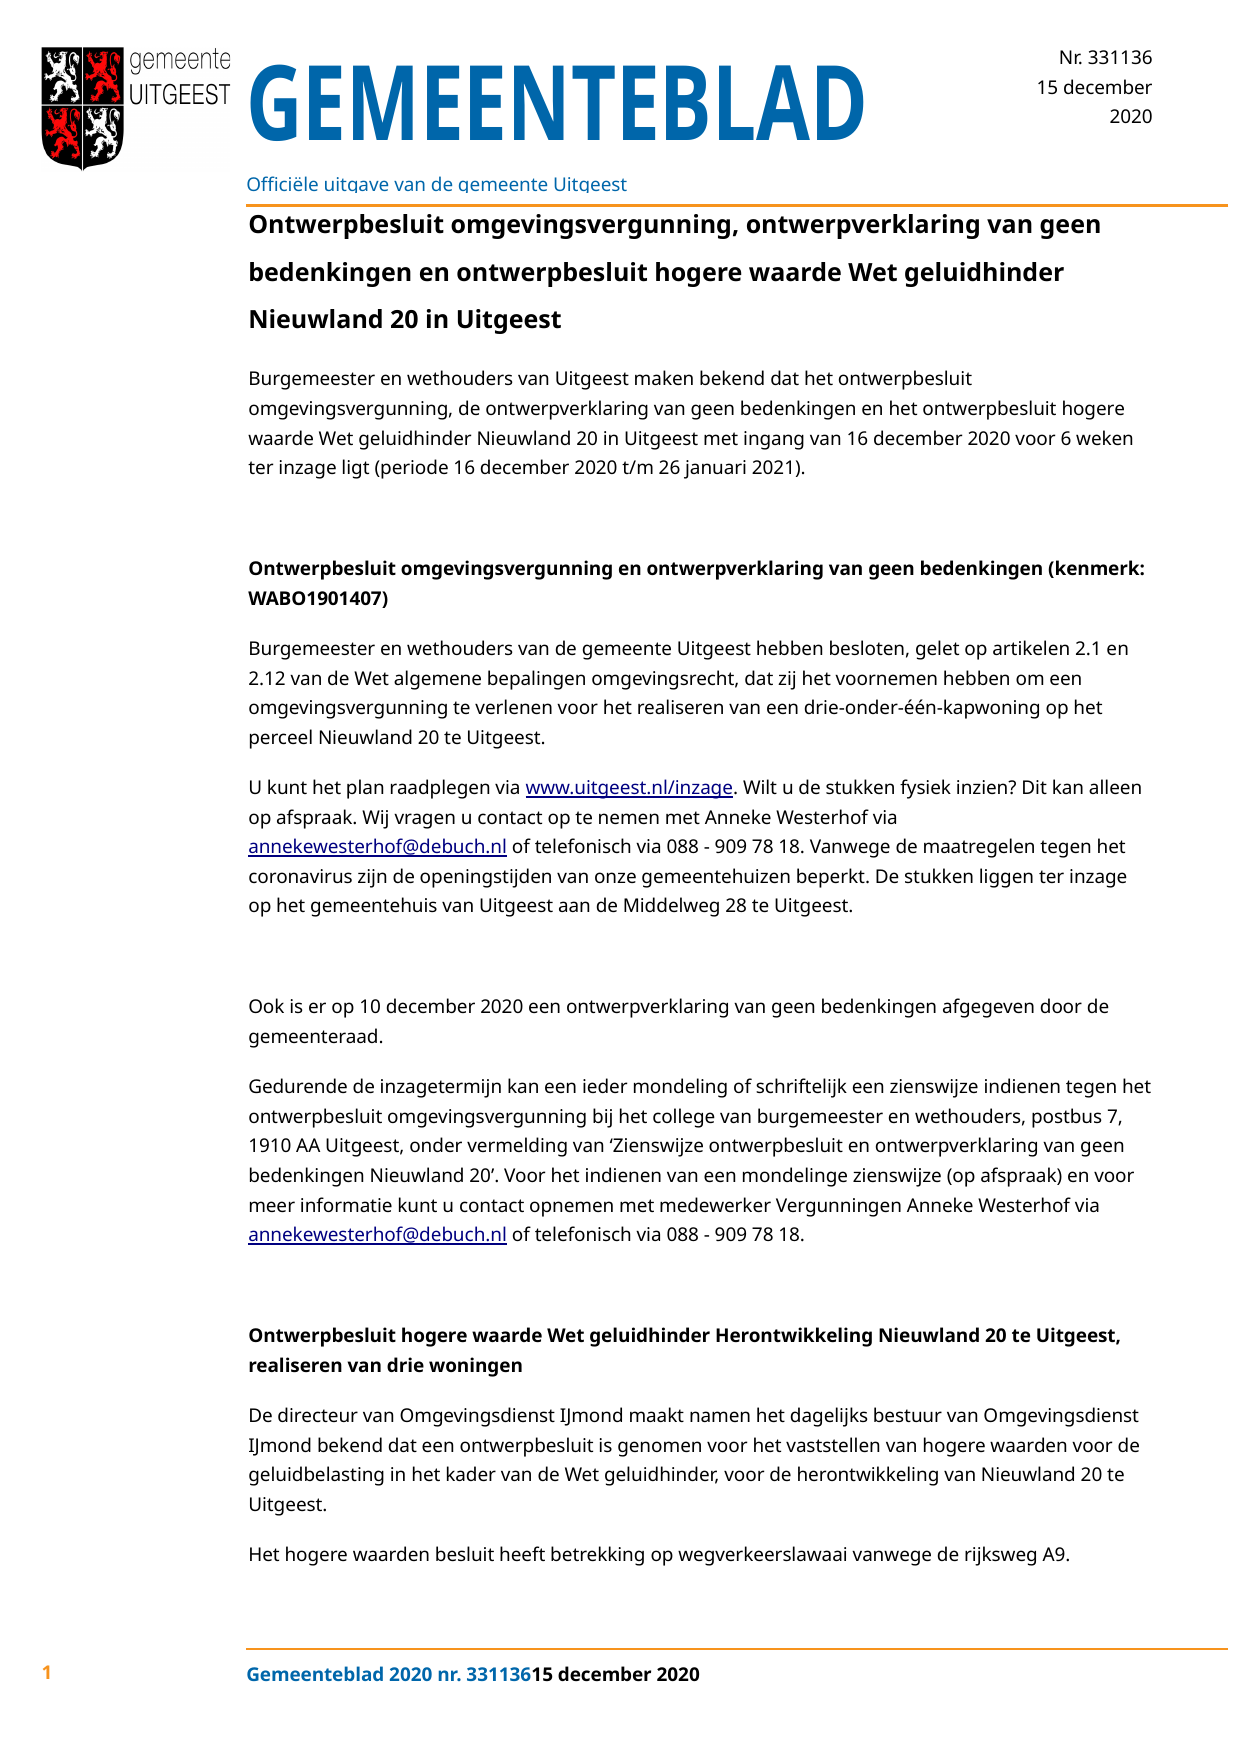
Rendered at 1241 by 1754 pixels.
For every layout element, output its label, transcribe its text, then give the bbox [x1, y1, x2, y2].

text Het hogere waarden besluit heeft betrekking op wegverkeerslawaai vanwege de rijksweg A9. [248, 1541, 1152, 1567]
text U kunt het plan raadplegen via www.uitgeest.nl/inzage. Wilt u de stukken fysiek inzien? Dit kan alleen op afspraak. Wij vragen u contact op te nemen met Anneke Westerhof via annekewesterhof@debuch.nl of telefonisch via 088 - 909 78 18. Vanwege de maatregelen tegen het coronavirus zijn de openingstijden van onze gemeentehuizen beperkt. De stukken liggen ter inzage op het gemeentehuis van Uitgeest aan de Middelweg 28 te Uitgeest. [248, 774, 1152, 918]
text Gedurende de inzagetermijn kan een ieder mondeling of schriftelijk een zienswijze indienen tegen het ontwerpbesluit omgevingsvergunning bij het college van burgemeester en wethouders, postbus 7, 1910 AA Uitgeest, onder vermelding van ‘Zienswijze ontwerpbesluit en ontwerpverklaring van geen bedenkingen Nieuwland 20’. Voor het indienen van een mondelinge zienswijze (op afspraak) en voor meer informatie kunt u contact opnemen met medewerker Vergunningen Anneke Westerhof via annekewesterhof@debuch.nl of telefonisch via 088 - 909 78 18. [248, 1073, 1152, 1247]
picture [41, 47, 231, 172]
text Burgemeester en wethouders van de gemeente Uitgeest hebben besloten, gelet op artikelen 2.1 en 2.12 van de Wet algemene bepalingen omgevingsrecht, dat zij het voornemen hebben om een omgevingsvergunning te verlenen voor het realiseren van een drie-onder-één-kapwoning op het perceel Nieuwland 20 te Uitgeest. [248, 635, 1152, 749]
text Burgemeester en wethouders van Uitgeest maken bekend dat het ontwerpbesluit omgevingsvergunning, de ontwerpverklaring van geen bedenkingen en het ontwerpbesluit hogere waarde Wet geluidhinder Nieuwland 20 in Uitgeest met ingang van 16 december 2020 voor 6 weken ter inzage ligt (periode 16 december 2020 t/m 26 januari 2021). [248, 366, 1152, 480]
text De directeur van Omgevingsdienst IJmond maakt namen het dagelijks bestuur van Omgevingsdienst IJmond bekend dat een ontwerpbesluit is genomen voor het vaststellen van hogere waarden voor de geluidbelasting in het kader van de Wet geluidhinder, voor de herontwikkeling van Nieuwland 20 te Uitgeest. [248, 1402, 1152, 1517]
text Ontwerpbesluit omgevingsvergunning en ontwerpverklaring van geen bedenkingen (kenmerk: WABO1901407) [248, 555, 1152, 610]
text Ontwerpbesluit omgevingsvergunning, ontwerpverklaring van geen bedenkingen en ontwerpbesluit hogere waarde Wet geluidhinder Nieuwland 20 in Uitgeest [248, 207, 1152, 336]
text Ook is er op 10 december 2020 een ontwerpverklaring van geen bedenkingen afgegeven door de gemeenteraad. [248, 993, 1152, 1049]
text Ontwerpbesluit hogere waarde Wet geluidhinder Herontwikkeling Nieuwland 20 te Uitgeest, realiseren van drie woningen [248, 1322, 1152, 1377]
